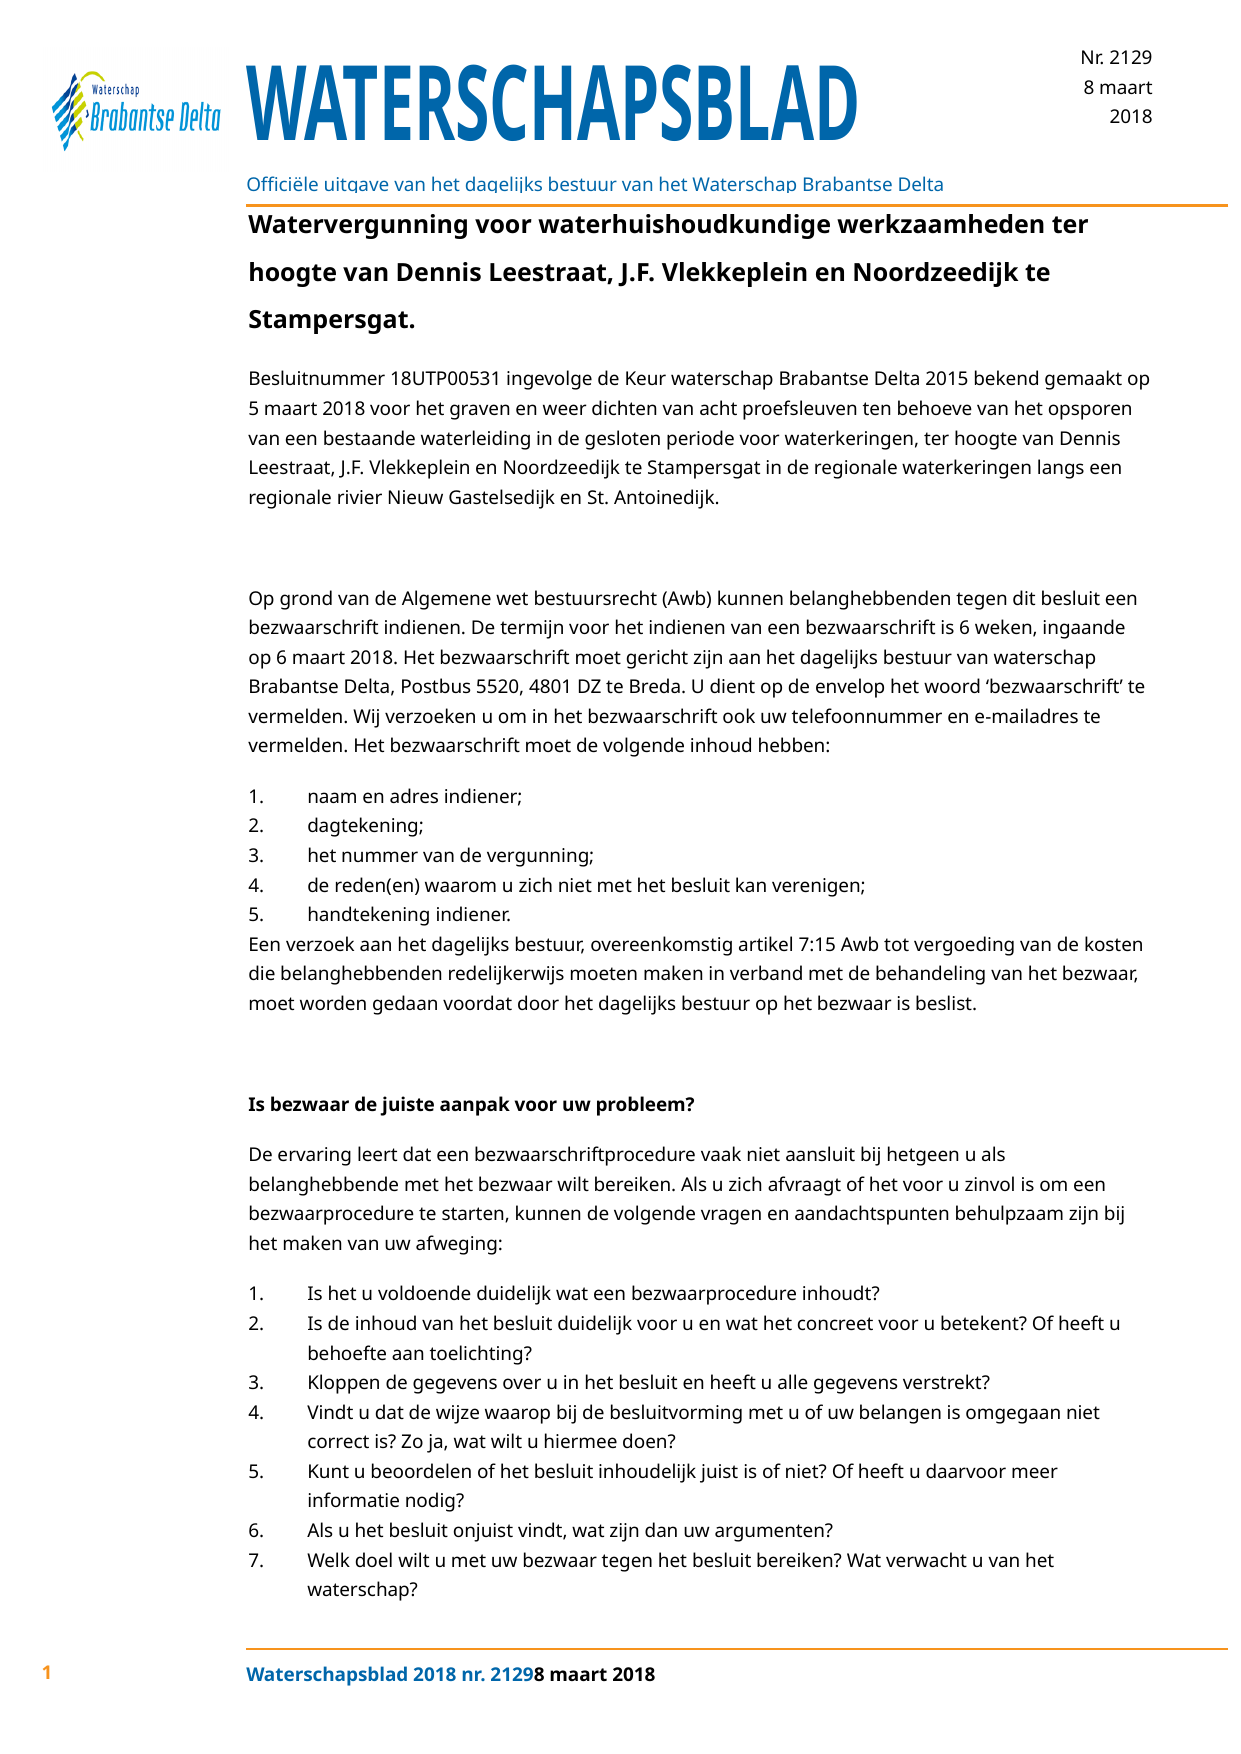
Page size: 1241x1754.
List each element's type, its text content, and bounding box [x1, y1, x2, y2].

list de reden(en) waarom u zich niet met het besluit kan verenigen; [248, 872, 1152, 897]
text Watervergunning voor waterhuishoudkundige werkzaamheden ter hoogte van Dennis Leestraat, J.F. Vlekkeplein en Noordzeedijk te Stampersgat. [248, 207, 1152, 336]
list Kloppen de gegevens over u in het besluit en heeft u alle gegevens verstrekt? [248, 1369, 1152, 1395]
picture [41, 47, 231, 172]
text Op grond van de Algemene wet bestuursrecht (Awb) kunnen belanghebbenden tegen dit besluit een bezwaarschrift indienen. De termijn voor het indienen van een bezwaarschrift is 6 weken, ingaande op 6 maart 2018. Het bezwaarschrift moet gericht zijn aan het dagelijks bestuur van waterschap Brabantse Delta, Postbus 5520, 4801 DZ te Breda. U dient op de envelop het woord ‘bezwaarschrift’ te vermelden. Wij verzoeken u om in het bezwaarschrift ook uw telefoonnummer en e‑mailadres te vermelden. Het bezwaarschrift moet de volgende inhoud hebben: [248, 585, 1152, 758]
list het nummer van de vergunning; [248, 842, 1152, 868]
list Kunt u beoordelen of het besluit inhoudelijk juist is of niet? Of heeft u daarvoor meer informatie nodig? [248, 1458, 1152, 1513]
list Vindt u dat de wijze waarop bij de besluitvorming met u of uw belangen is omgegaan niet correct is? Zo ja, wat wilt u hiermee doen? [248, 1399, 1152, 1454]
text Is bezwaar de juiste aanpak voor uw probleem? [248, 1091, 1152, 1117]
list Als u het besluit onjuist vindt, wat zijn dan uw argumenten? [248, 1517, 1152, 1543]
list naam en adres indiener; [248, 783, 1152, 809]
list Is de inhoud van het besluit duidelijk voor u en wat het concreet voor u betekent? Of heeft u behoefte aan toelichting? [248, 1310, 1152, 1365]
list dagtekening; [248, 813, 1152, 838]
list Welk doel wilt u met uw bezwaar tegen het besluit bereiken? Wat verwacht u van het waterschap? [248, 1547, 1152, 1602]
list Is het u voldoende duidelijk wat een bezwaarprocedure inhoudt? [248, 1281, 1152, 1306]
text Besluitnummer 18UTP00531 ingevolge de Keur waterschap Brabantse Delta 2015 bekend gemaakt op 5 maart 2018 voor het graven en weer dichten van acht proefsleuven ten behoeve van het opsporen van een bestaande waterleiding in de gesloten periode voor waterkeringen, ter hoogte van Dennis Leestraat, J.F. Vlekkeplein en Noordzeedijk te Stampersgat in de regionale waterkeringen langs een regionale rivier Nieuw Gastelsedijk en St. Antoinedijk. [248, 366, 1152, 509]
list handtekening indiener. [248, 901, 1152, 927]
text Een verzoek aan het dagelijks bestuur, overeenkomstig artikel 7:15 Awb tot vergoeding van de kosten die belanghebbenden redelijkerwijs moeten maken in verband met de behandeling van het bezwaar, moet worden gedaan voordat door het dagelijks bestuur op het bezwaar is beslist. [248, 931, 1152, 1016]
text De ervaring leert dat een bezwaarschriftprocedure vaak niet aansluit bij hetgeen u als belanghebbende met het bezwaar wilt bereiken. Als u zich afvraagt of het voor u zinvol is om een bezwaarprocedure te starten, kunnen de volgende vragen en aandachtspunten behulpzaam zijn bij het maken van uw afweging: [248, 1141, 1152, 1256]
